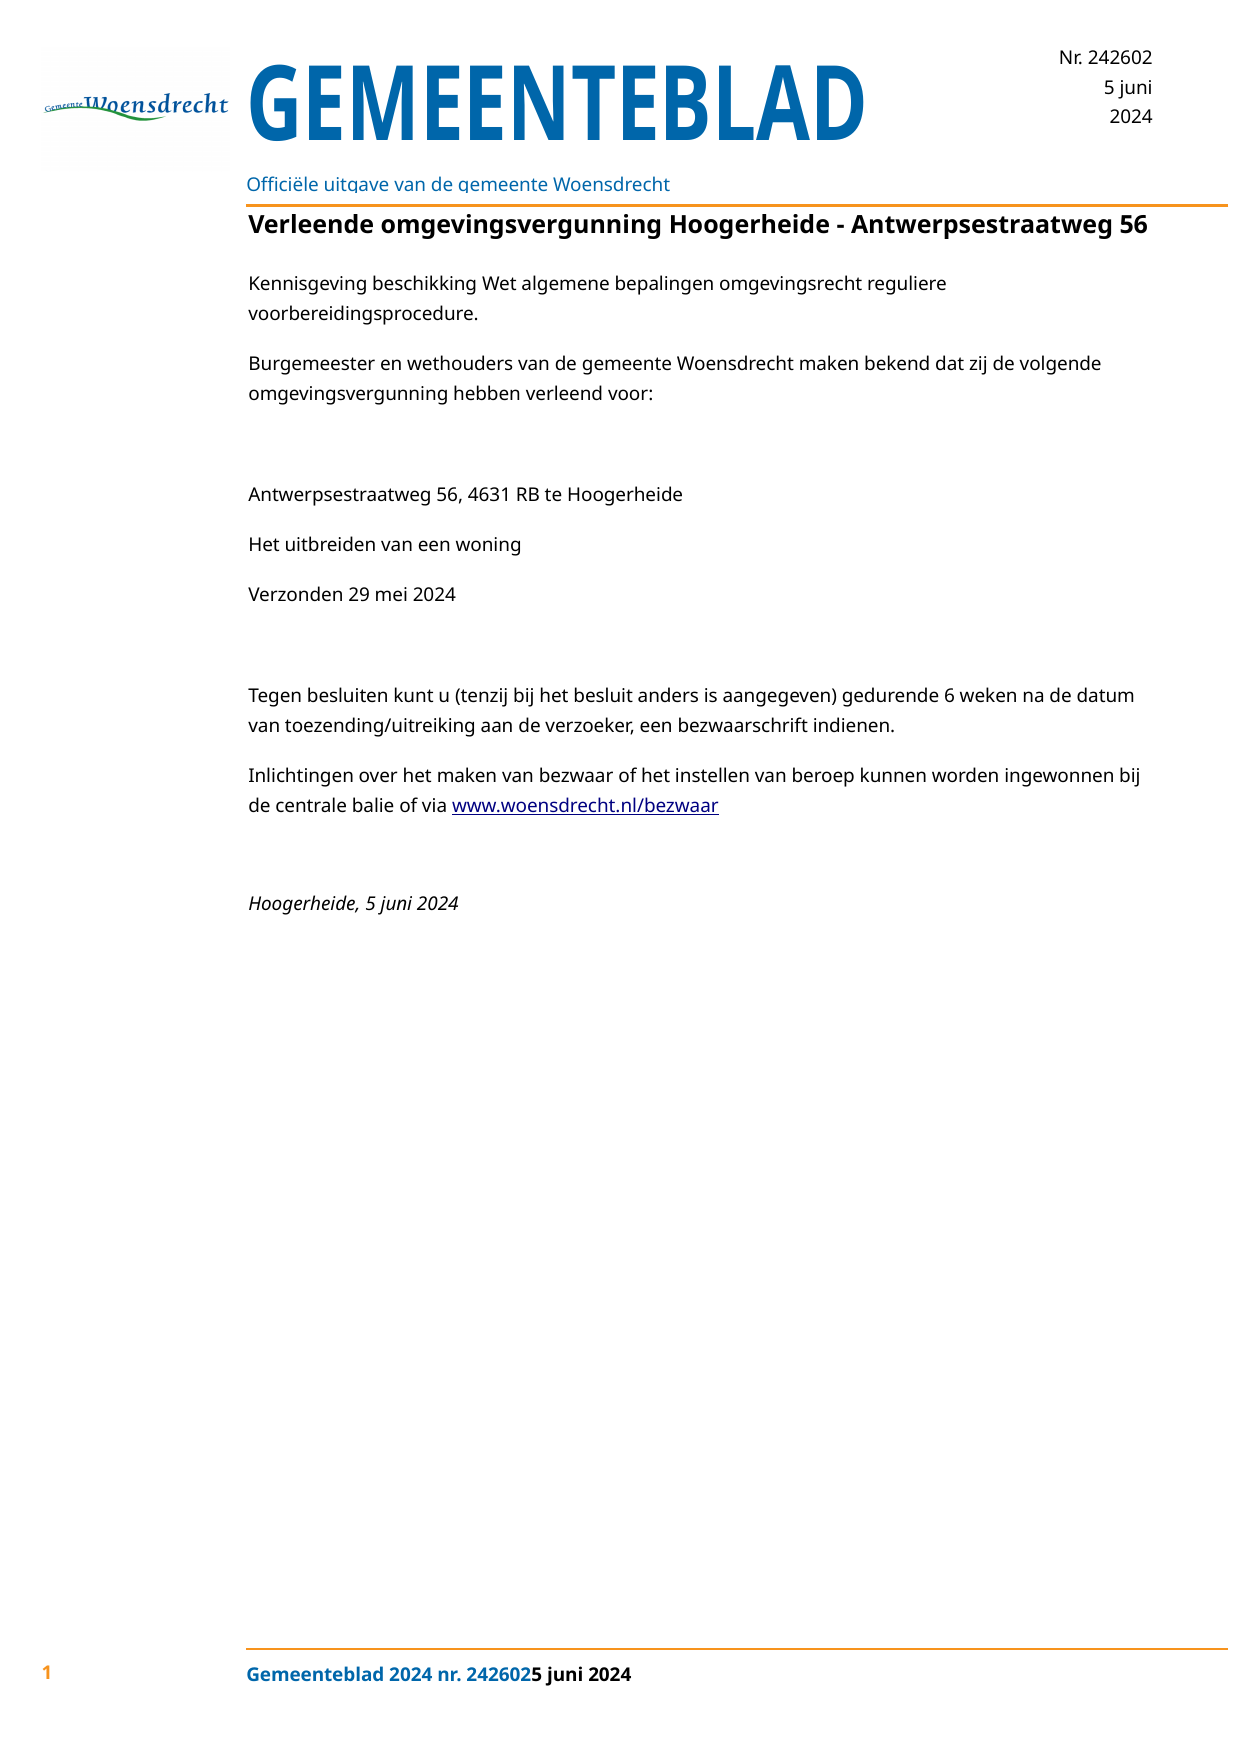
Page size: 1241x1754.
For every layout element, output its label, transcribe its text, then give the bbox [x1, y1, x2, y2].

text Burgemeester en wethouders van de gemeente Woensdrecht maken bekend dat zij de volgende omgevingsvergunning hebben verleend voor: [248, 350, 1152, 406]
text Antwerpsestraatweg 56, 4631 RB te Hoogerheide [248, 481, 1152, 506]
text Verzonden 29 mei 2024 [248, 582, 1152, 607]
text Verleende omgevingsvergunning Hoogerheide - Antwerpsestraatweg 56 [248, 207, 1152, 241]
text Tegen besluiten kunt u (tenzij bij het besluit anders is aangegeven) gedurende 6 weken na de datum van toezending/uitreiking aan de verzoeker, een bezwaarschrift indienen. [248, 682, 1152, 738]
text Inlichtingen over het maken van bezwaar of het instellen van beroep kunnen worden ingewonnen bij de centrale balie of via www.woensdrecht.nl/bezwaar [248, 762, 1152, 818]
text Kennisgeving beschikking Wet algemene bepalingen omgevingsrecht reguliere voorbereidingsprocedure. [248, 270, 1152, 326]
text Hoogerheide, 5 juni 2024 [248, 890, 1152, 916]
picture [41, 47, 231, 172]
text Het uitbreiden van een woning [248, 531, 1152, 557]
